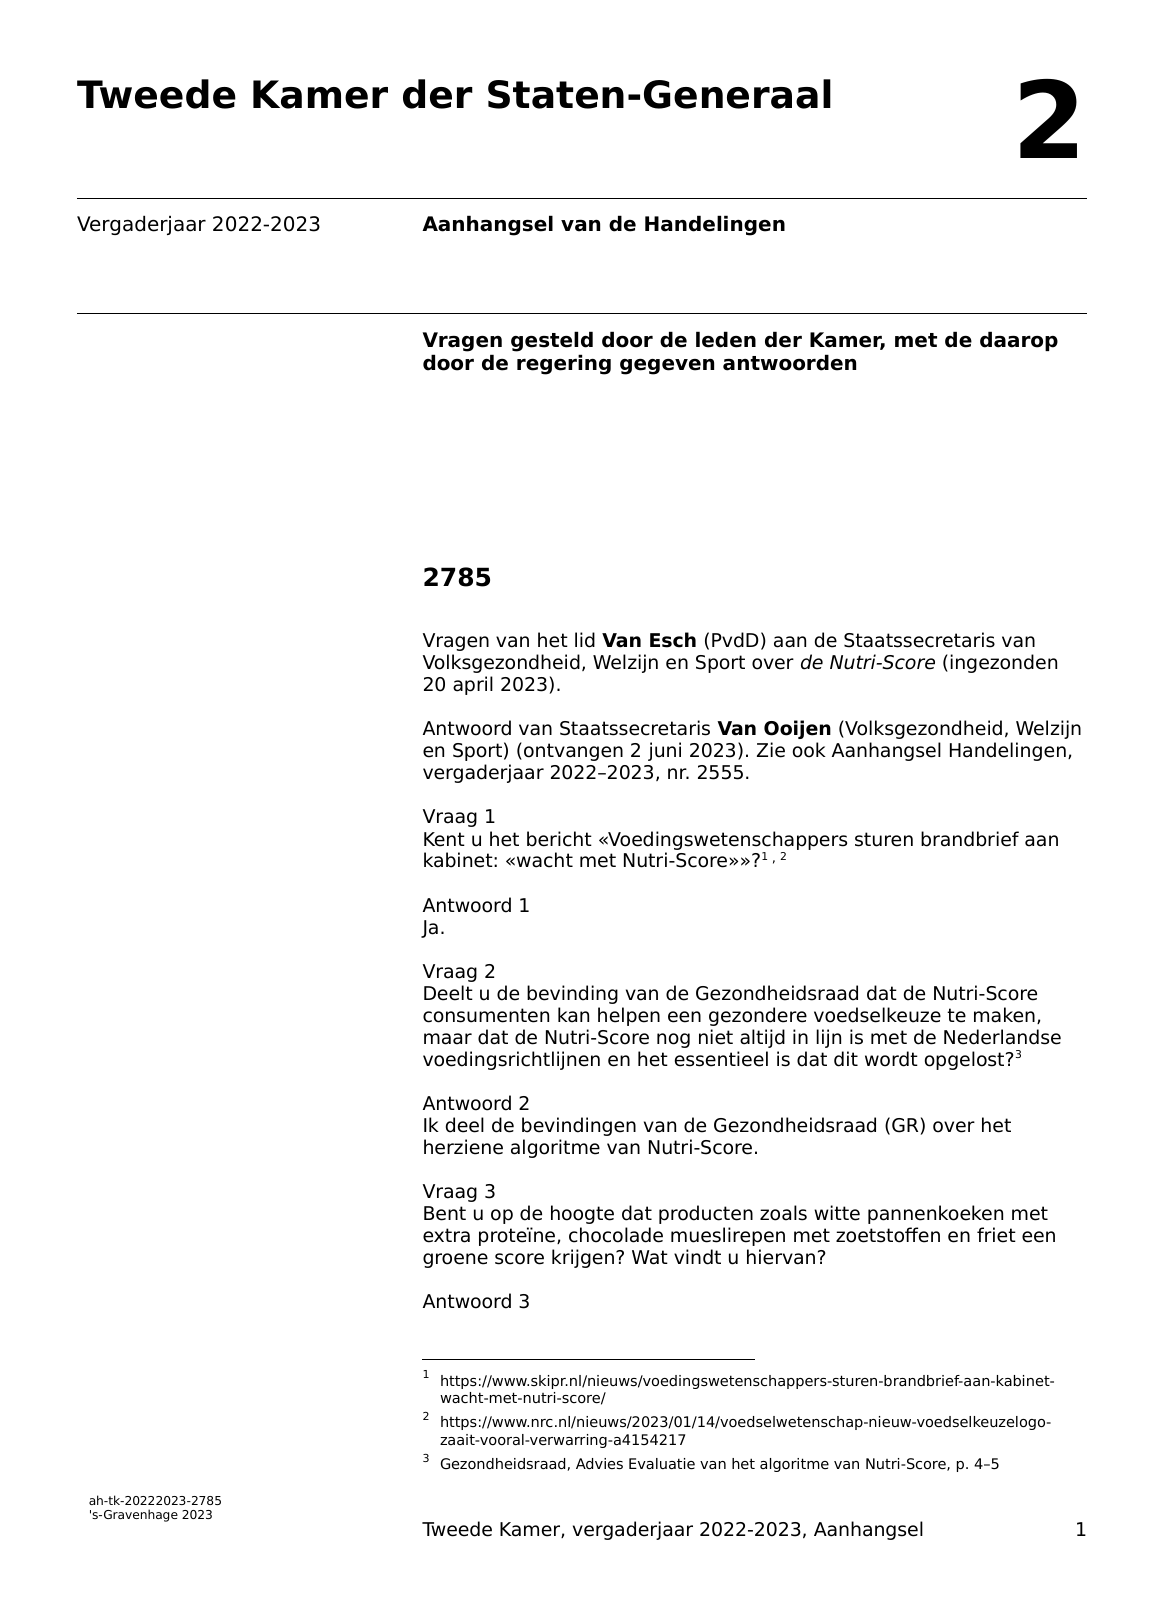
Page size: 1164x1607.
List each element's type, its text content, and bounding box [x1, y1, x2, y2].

text Ik deel de bevindingen van de Gezondheidsraad (GR) over het herziene algoritme van Nutri-Score. [422, 1115, 1087, 1159]
table_cell [77, 314, 422, 375]
text Vraag 3 [422, 1181, 1087, 1203]
text 2785 [422, 563, 1087, 592]
text Antwoord van Staatssecretaris Van Ooijen (Volksgezondheid, Welzijn en Sport) (ontvangen 2 juni 2023). Zie ook Aanhangsel Handelingen, vergaderjaar 2022–2023, nr. 2555. [422, 718, 1087, 784]
table_cell Vragen gesteld door de leden der Kamer, met de daarop door de regering gegeven antwoorden [422, 314, 1087, 375]
text https://www.skipr.nl/nieuws/voedingswetenschappers-sturen-brandbrief-aan-kabinet-wacht-met-nutri-score/ [422, 1368, 1087, 1407]
text 's-Gravenhage 2023 [88, 1508, 323, 1522]
table_cell Vergaderjaar 2022-2023 [77, 199, 422, 313]
table_header 2 [886, 59, 1087, 198]
table_cell Aanhangsel van de Handelingen [422, 199, 1087, 313]
text https://www.nrc.nl/nieuws/2023/01/14/voedselwetenschap-nieuw-voedselkeuzelogo-zaait-vooral-verwarring-a4154217 [422, 1410, 1087, 1449]
text Antwoord 1 [422, 894, 1087, 917]
text Antwoord 3 [422, 1291, 1087, 1313]
text Kent u het bericht «Voedingswetenschappers sturen brandbrief aan kabinet: «wacht met Nutri-Score»»?, [422, 828, 1087, 872]
text Gezondheidsraad, Advies Evaluatie van het algoritme van Nutri-Score, p. 4–5 [422, 1452, 1087, 1474]
table_header Tweede Kamer der Staten-Generaal [77, 59, 886, 198]
text Vraag 2 [422, 961, 1087, 983]
text ah-tk-20222023-2785 [88, 1494, 323, 1508]
text Vraag 1 [422, 806, 1087, 828]
text Deelt u de bevinding van de Gezondheidsraad dat de Nutri-Score consumenten kan helpen een gezondere voedselkeuze te maken, maar dat de Nutri-Score nog niet altijd in lijn is met de Nederlandse voedingsrichtlijnen en het essentieel is dat dit wordt opgelost? [422, 983, 1087, 1071]
text Antwoord 2 [422, 1093, 1087, 1115]
text Ja. [422, 917, 1087, 938]
text Vragen van het lid Van Esch (PvdD) aan de Staatssecretaris van Volksgezondheid, Welzijn en Sport over de Nutri-Score (ingezonden 20 april 2023). [422, 630, 1087, 696]
text Bent u op de hoogte dat producten zoals witte pannenkoeken met extra proteïne, chocolade mueslirepen met zoetstoffen en friet een groene score krijgen? Wat vindt u hiervan? [422, 1203, 1087, 1269]
